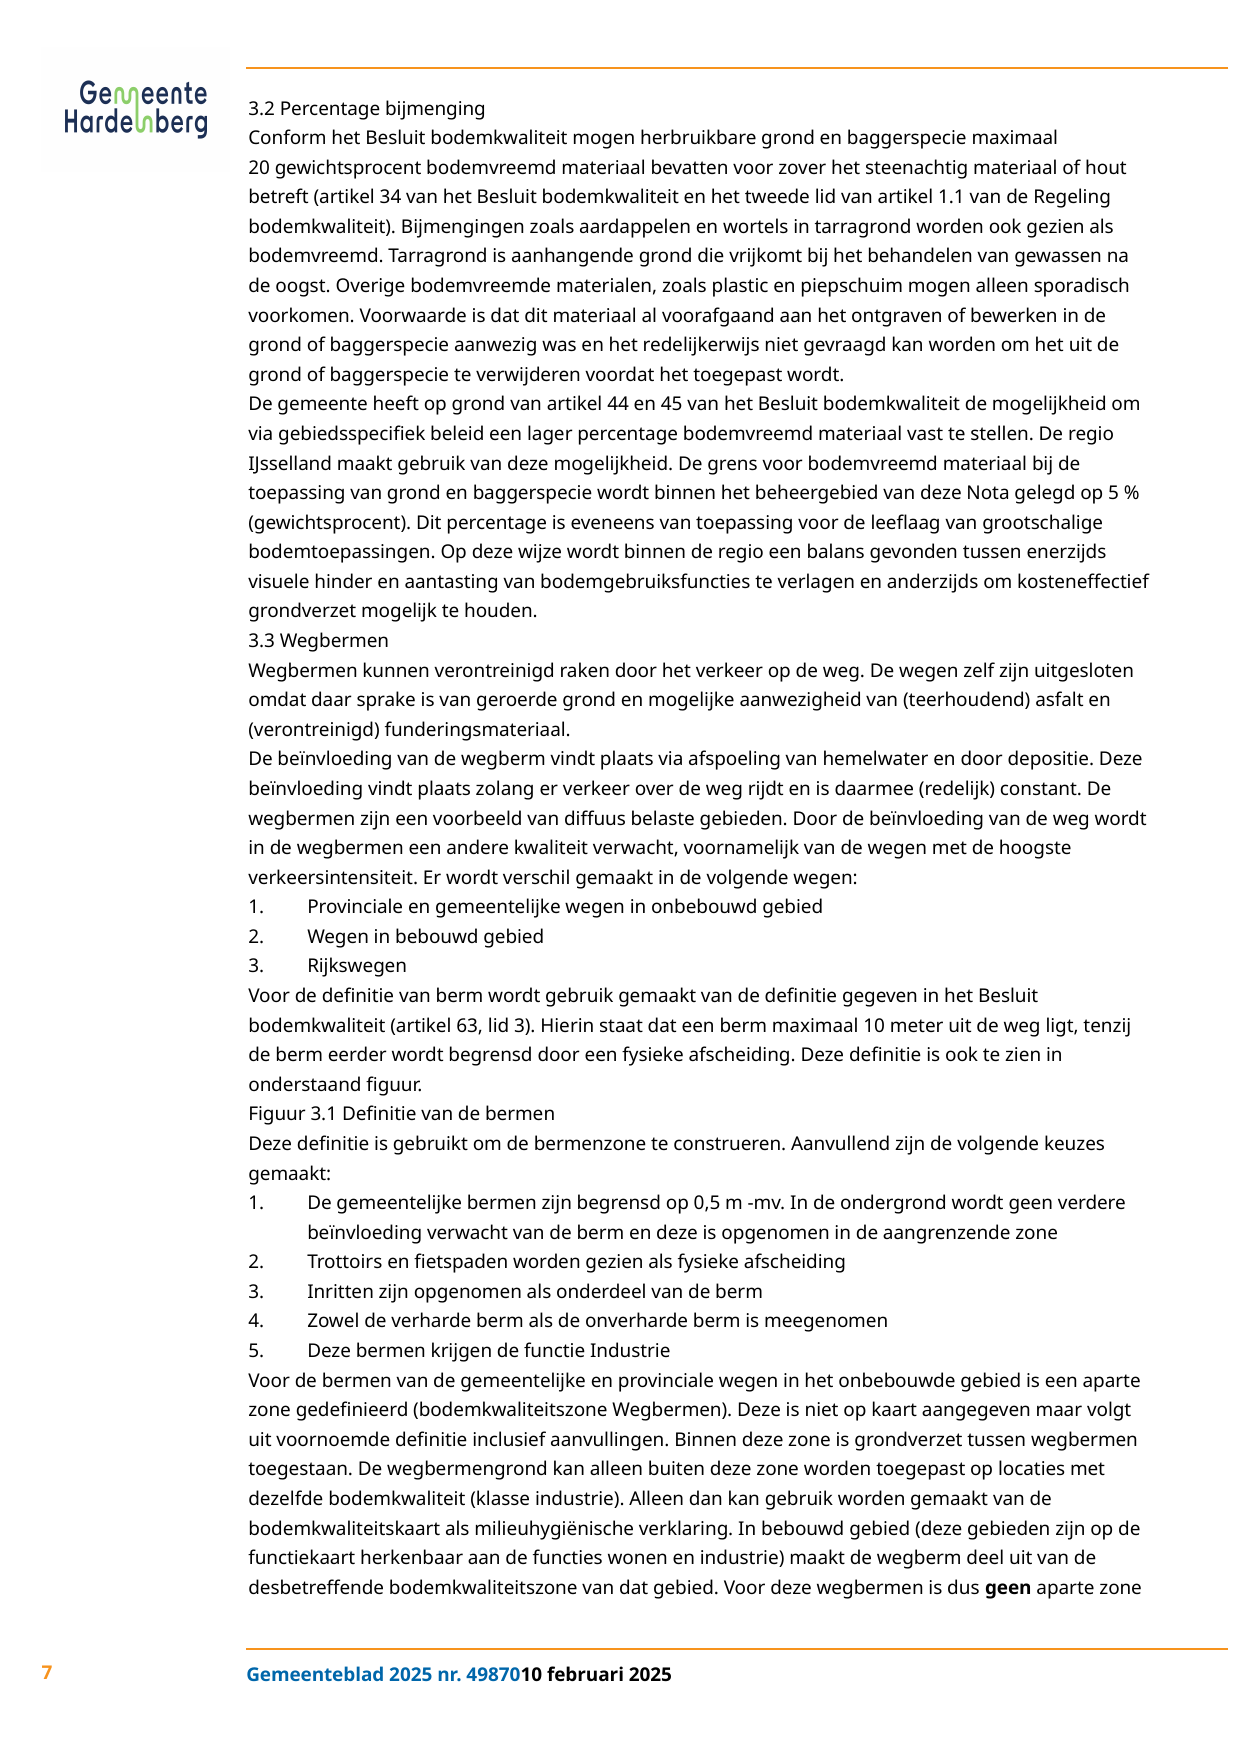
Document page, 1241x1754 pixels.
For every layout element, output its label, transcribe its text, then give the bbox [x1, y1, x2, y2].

list Wegen in bebouwd gebied [248, 923, 1152, 949]
text Conform het Besluit bodemkwaliteit mogen herbruikbare grond en baggerspecie maximaal [248, 124, 1152, 150]
text Voor de bermen van de gemeentelijke en provinciale wegen in het onbebouwde gebied is een aparte zone gedefinieerd (bodemkwaliteitszone Wegbermen). Deze is niet op kaart aangegeven maar volgt uit voornoemde definitie inclusief aanvullingen. Binnen deze zone is grondverzet tussen wegbermen toegestaan. De wegbermengrond kan alleen buiten deze zone worden toegepast op locaties met dezelfde bodemkwaliteit (klasse industrie). Alleen dan kan gebruik worden gemaakt van de bodemkwaliteitskaart als milieuhygiënische verklaring. In bebouwd gebied (deze gebieden zijn op de functiekaart herkenbaar aan de functies wonen en industrie) maakt de wegberm deel uit van de desbetreffende bodemkwaliteitszone van dat gebied. Voor deze wegbermen is dus geen aparte zone [248, 1367, 1152, 1600]
list Rijkswegen [248, 953, 1152, 978]
text Deze definitie is gebruikt om de bermenzone te construeren. Aanvullend zijn de volgende keuzes gemaakt: [248, 1130, 1152, 1186]
picture [41, 47, 231, 172]
list Trottoirs en fietspaden worden gezien als fysieke afscheiding [248, 1248, 1152, 1274]
text Figuur 3.1 Definitie van de bermen [248, 1101, 1152, 1126]
list De gemeentelijke bermen zijn begrensd op 0,5 m -mv. In de ondergrond wordt geen verdere beïnvloeding verwacht van de berm en deze is opgenomen in de aangrenzende zone [248, 1189, 1152, 1245]
list Provinciale en gemeentelijke wegen in onbebouwd gebied [248, 893, 1152, 919]
text Voor de definitie van berm wordt gebruik gemaakt van de definitie gegeven in het Besluit bodemkwaliteit (artikel 63, lid 3). Hierin staat dat een berm maximaal 10 meter uit de weg ligt, tenzij de berm eerder wordt begrensd door een fysieke afscheiding. Deze definitie is ook te zien in onderstaand figuur. [248, 982, 1152, 1097]
text De beïnvloeding van de wegberm vindt plaats via afspoeling van hemelwater en door depositie. Deze beïnvloeding vindt plaats zolang er verkeer over de weg rijdt en is daarmee (redelijk) constant. De wegbermen zijn een voorbeeld van diffuus belaste gebieden. Door de beïnvloeding van de weg wordt in de wegbermen een andere kwaliteit verwacht, voornamelijk van de wegen met de hoogste verkeersintensiteit. Er wordt verschil gemaakt in de volgende wegen: [248, 746, 1152, 890]
list Deze bermen krijgen de functie Industrie [248, 1337, 1152, 1363]
text 20 gewichtsprocent bodemvreemd materiaal bevatten voor zover het steenachtig materiaal of hout betreft (artikel 34 van het Besluit bodemkwaliteit en het tweede lid van artikel 1.1 van de Regeling bodemkwaliteit). Bijmengingen zoals aardappelen en wortels in tarragrond worden ook gezien als bodemvreemd. Tarragrond is aanhangende grond die vrijkomt bij het behandelen van gewassen na de oogst. Overige bodemvreemde materialen, zoals plastic en piepschuim mogen alleen sporadisch voorkomen. Voorwaarde is dat dit materiaal al voorafgaand aan het ontgraven of bewerken in de grond of baggerspecie aanwezig was en het redelijkerwijs niet gevraagd kan worden om het uit de grond of baggerspecie te verwijderen voordat het toegepast wordt. [248, 154, 1152, 387]
list Inritten zijn opgenomen als onderdeel van de berm [248, 1278, 1152, 1304]
text De gemeente heeft op grond van artikel 44 en 45 van het Besluit bodemkwaliteit de mogelijkheid om via gebiedsspecifiek beleid een lager percentage bodemvreemd materiaal vast te stellen. De regio IJsselland maakt gebruik van deze mogelijkheid. De grens voor bodemvreemd materiaal bij de toepassing van grond en baggerspecie wordt binnen het beheergebied van deze Nota gelegd op 5 % (gewichtsprocent). Dit percentage is eveneens van toepassing voor de leeflaag van grootschalige bodemtoepassingen. Op deze wijze wordt binnen de regio een balans gevonden tussen enerzijds visuele hinder en aantasting van bodemgebruiksfuncties te verlagen en anderzijds om kosteneffectief grondverzet mogelijk te houden. [248, 391, 1152, 623]
text 3.3 Wegbermen [248, 627, 1152, 653]
list Zowel de verharde berm als de onverharde berm is meegenomen [248, 1308, 1152, 1333]
text Wegbermen kunnen verontreinigd raken door het verkeer op de weg. De wegen zelf zijn uitgesloten omdat daar sprake is van geroerde grond en mogelijke aanwezigheid van (teerhoudend) asfalt en (verontreinigd) funderingsmateriaal. [248, 657, 1152, 742]
text 3.2 Percentage bijmenging [248, 95, 1152, 121]
